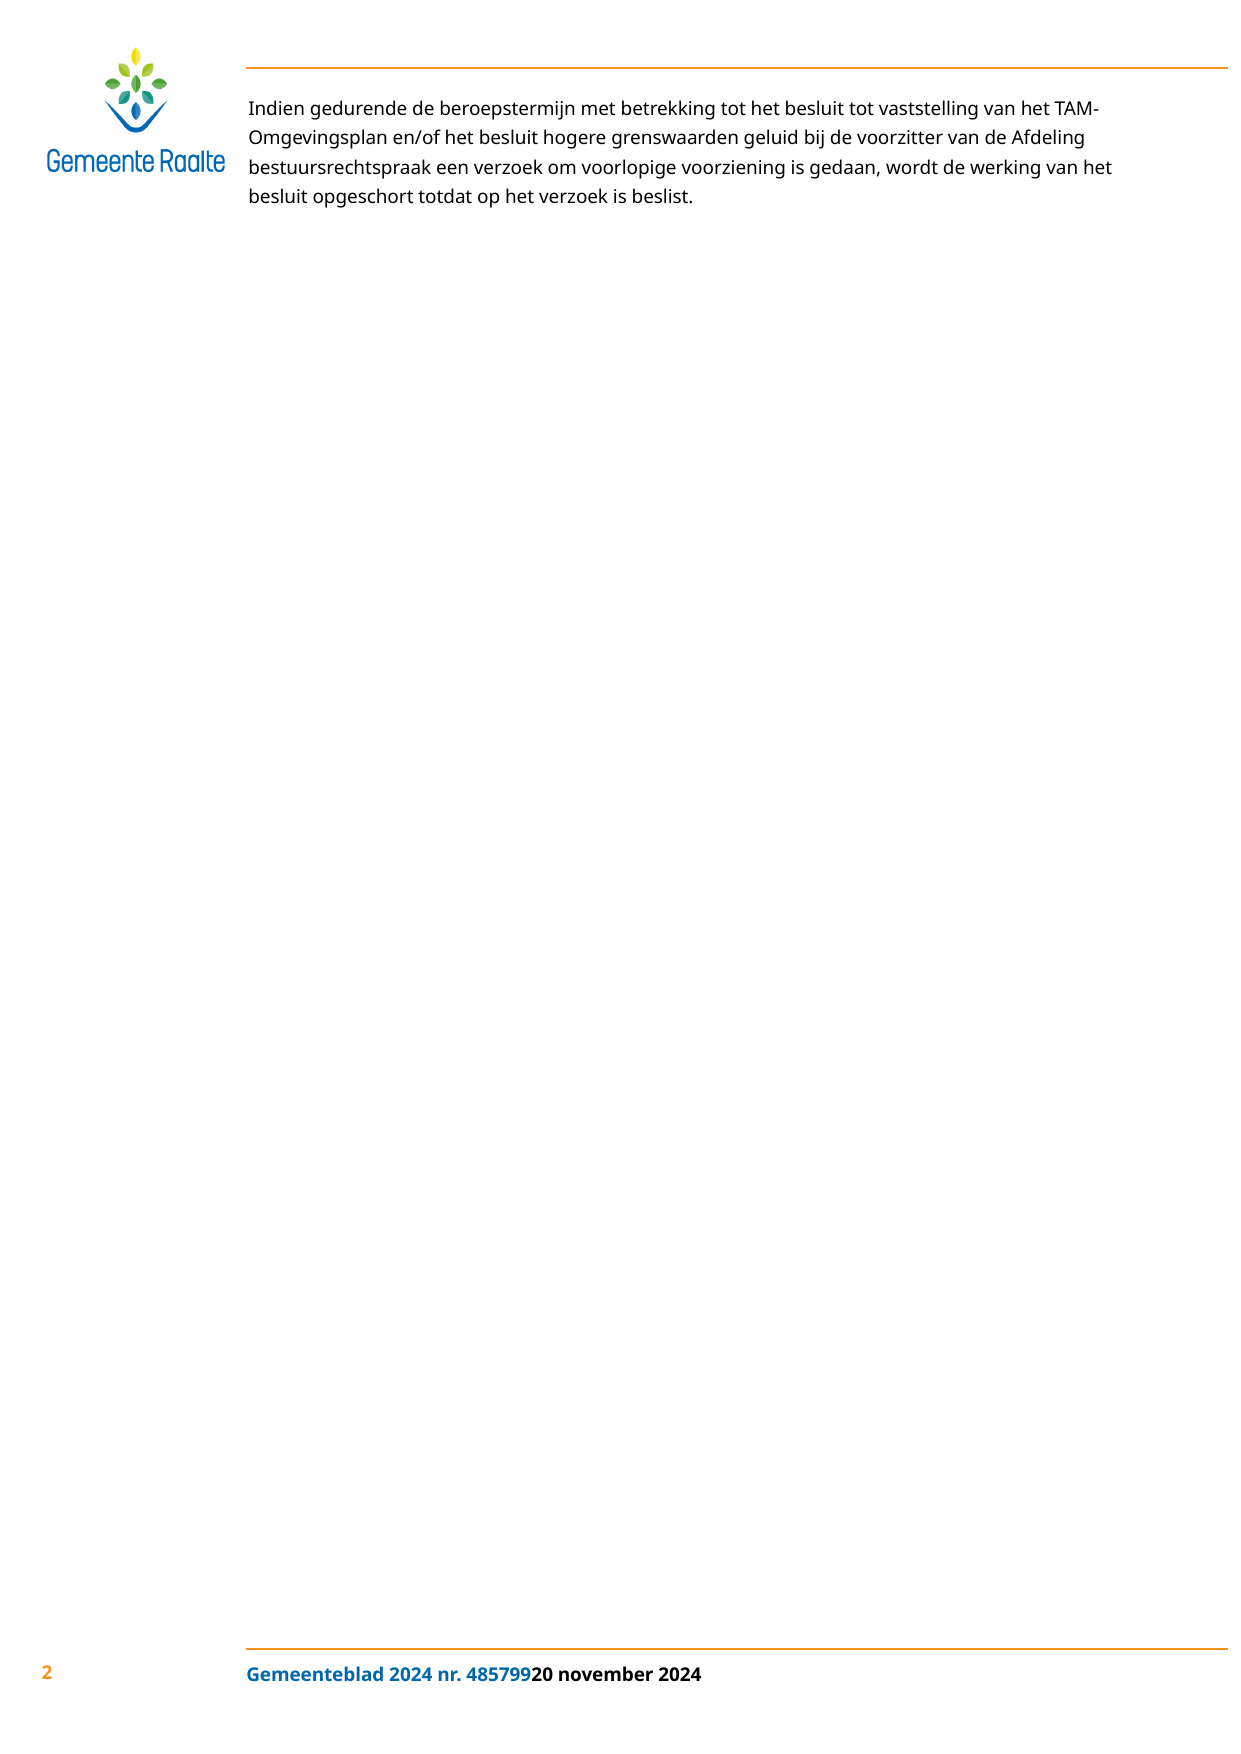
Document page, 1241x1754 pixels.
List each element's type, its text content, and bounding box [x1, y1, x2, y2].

picture [41, 47, 231, 172]
text Indien gedurende de beroepstermijn met betrekking tot het besluit tot vaststelling van het TAM-Omgevingsplan en/of het besluit hogere grenswaarden geluid bij de voorzitter van de Afdeling bestuursrechtspraak een verzoek om voorlopige voorziening is gedaan, wordt de werking van het besluit opgeschort totdat op het verzoek is beslist. [248, 95, 1152, 209]
